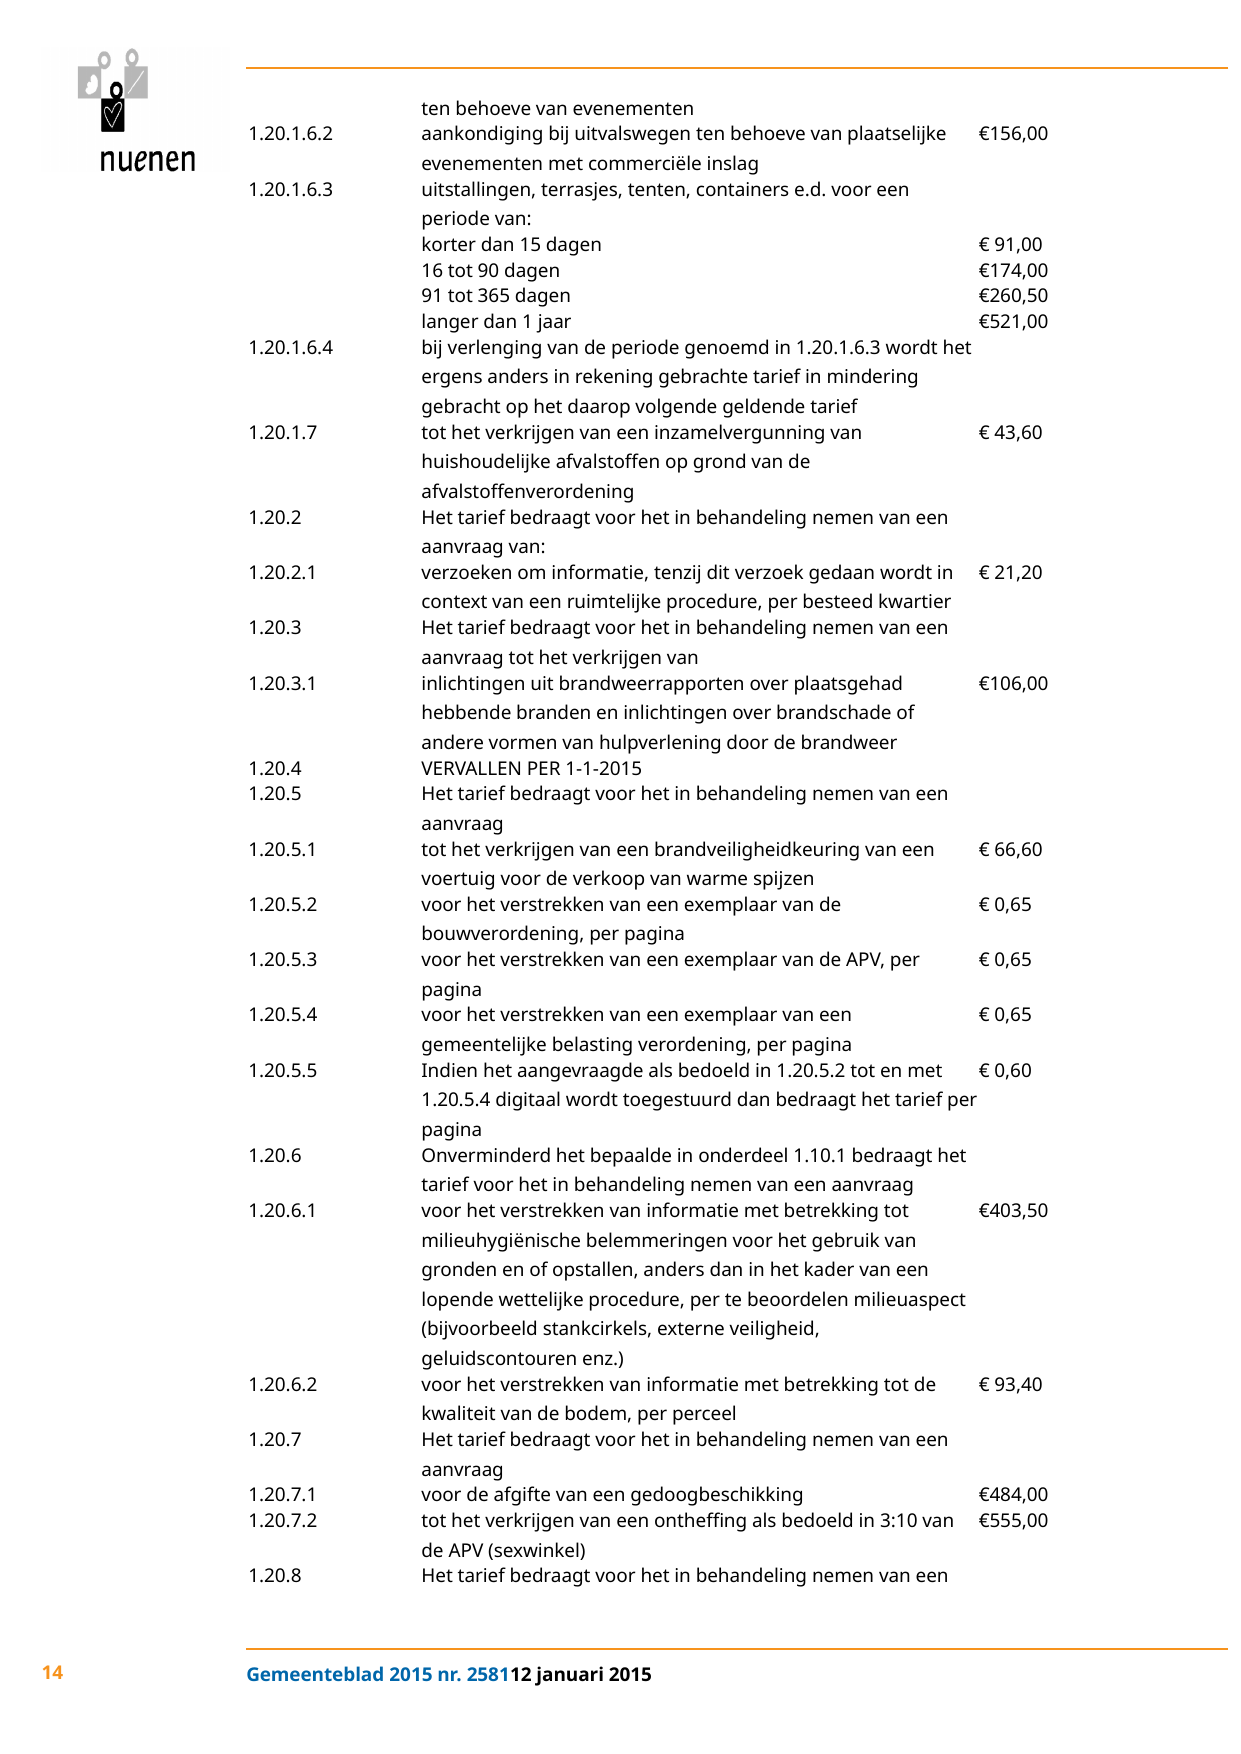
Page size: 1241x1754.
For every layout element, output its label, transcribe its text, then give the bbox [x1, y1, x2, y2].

table_cell 1.20.6 [248, 1142, 421, 1197]
table_cell voor het verstrekken van een exemplaar van de bouwverordening, per pagina [421, 891, 978, 946]
table_cell 1.20.5.5 [248, 1057, 421, 1142]
table_cell [979, 176, 1152, 231]
table_cell 1.20.5 [248, 780, 421, 836]
table_cell inlichtingen uit brandweerrapporten over plaatsgehad hebbende branden en inlichtingen over brandschade of andere vormen van hulpverlening door de brandweer [421, 670, 978, 755]
table_cell 1.20.2.1 [248, 559, 421, 614]
table_cell 1.20.3 [248, 615, 421, 670]
table_cell 1.20.5.2 [248, 891, 421, 946]
table_cell 1.20.1.7 [248, 419, 421, 504]
table_cell Het tarief bedraagt voor het in behandeling nemen van een aanvraag van: [421, 504, 978, 559]
table_cell VERVALLEN PER 1-1-2015 [421, 755, 978, 780]
table_cell uitstallingen, terrasjes, tenten, containers e.d. voor een periode van: [421, 176, 978, 231]
table_cell €403,50 [979, 1197, 1152, 1371]
table_cell tot het verkrijgen van een ontheffing als bedoeld in 3:10 van de APV (sexwinkel) [421, 1507, 978, 1562]
table_cell 1.20.3.1 [248, 670, 421, 755]
table_cell [979, 755, 1152, 780]
table_cell tot het verkrijgen van een brandveiligheidkeuring van een voertuig voor de verkoop van warme spijzen [421, 836, 978, 891]
table_cell 1.20.7 [248, 1426, 421, 1481]
table_cell 1.20.8 [248, 1563, 421, 1588]
table_cell [248, 95, 421, 121]
table_cell [979, 615, 1152, 670]
table_cell 1.20.1.6.4 [248, 334, 421, 419]
table_cell € 43,60 [979, 419, 1152, 504]
table_cell verzoeken om informatie, tenzij dit verzoek gedaan wordt in context van een ruimtelijke procedure, per besteed kwartier [421, 559, 978, 614]
table_cell Het tarief bedraagt voor het in behandeling nemen van een aanvraag [421, 780, 978, 836]
table_cell tot het verkrijgen van een inzamelvergunning van huishoudelijke afvalstoffen op grond van de afvalstoffenverordening [421, 419, 978, 504]
table_cell voor het verstrekken van informatie met betrekking tot milieuhygiënische belemmeringen voor het gebruik van gronden en of opstallen, anders dan in het kader van een lopende wettelijke procedure, per te beoordelen milieuaspect (bijvoorbeeld stankcirkels, externe veiligheid, geluidscontouren enz.) [421, 1197, 978, 1371]
picture [41, 47, 231, 172]
table_cell € 93,40 [979, 1371, 1152, 1426]
table_cell aankondiging bij uitvalswegen ten behoeve van plaatselijke evenementen met commerciële inslag [421, 121, 978, 176]
table_cell [979, 1563, 1152, 1588]
table_cell Het tarief bedraagt voor het in behandeling nemen van een [421, 1563, 978, 1588]
table_cell voor het verstrekken van een exemplaar van de APV, per pagina [421, 946, 978, 1002]
table_cell [979, 95, 1152, 121]
table_cell €484,00 [979, 1481, 1152, 1507]
table_cell €260,50 [979, 283, 1152, 308]
table_cell 16 tot 90 dagen [421, 257, 978, 283]
table_cell 1.20.1.6.3 [248, 176, 421, 231]
table_cell € 0,65 [979, 946, 1152, 1002]
table_cell 1.20.7.1 [248, 1481, 421, 1507]
table_cell Het tarief bedraagt voor het in behandeling nemen van een aanvraag tot het verkrijgen van [421, 615, 978, 670]
table_cell €156,00 [979, 121, 1152, 176]
table_cell [979, 1142, 1152, 1197]
table_cell 1.20.6.2 [248, 1371, 421, 1426]
table_cell [248, 257, 421, 283]
table_cell voor het verstrekken van informatie met betrekking tot de kwaliteit van de bodem, per perceel [421, 1371, 978, 1426]
table_cell bij verlenging van de periode genoemd in 1.20.1.6.3 wordt het ergens anders in rekening gebrachte tarief in mindering gebracht op het daarop volgende geldende tarief [421, 334, 978, 419]
table_cell €174,00 [979, 257, 1152, 283]
table_cell € 0,65 [979, 1002, 1152, 1057]
table_cell Het tarief bedraagt voor het in behandeling nemen van een aanvraag [421, 1426, 978, 1481]
table_cell [248, 308, 421, 334]
table_cell voor de afgifte van een gedoogbeschikking [421, 1481, 978, 1507]
table_cell langer dan 1 jaar [421, 308, 978, 334]
table_cell € 91,00 [979, 231, 1152, 257]
table_cell € 0,65 [979, 891, 1152, 946]
table_cell €555,00 [979, 1507, 1152, 1562]
table_cell €106,00 [979, 670, 1152, 755]
table_cell 1.20.4 [248, 755, 421, 780]
table_cell 1.20.1.6.2 [248, 121, 421, 176]
table_cell €521,00 [979, 308, 1152, 334]
table_cell 1.20.2 [248, 504, 421, 559]
table_cell [979, 334, 1152, 419]
table_cell [248, 283, 421, 308]
table_cell korter dan 15 dagen [421, 231, 978, 257]
table_cell 1.20.5.1 [248, 836, 421, 891]
table_cell 1.20.6.1 [248, 1197, 421, 1371]
table_cell 91 tot 365 dagen [421, 283, 978, 308]
table_cell ten behoeve van evenementen [421, 95, 978, 121]
table_cell Indien het aangevraagde als bedoeld in 1.20.5.2 tot en met 1.20.5.4 digitaal wordt toegestuurd dan bedraagt het tarief per pagina [421, 1057, 978, 1142]
table_cell € 66,60 [979, 836, 1152, 891]
table_cell € 0,60 [979, 1057, 1152, 1142]
table_cell [979, 1426, 1152, 1481]
table_cell voor het verstrekken van een exemplaar van een gemeentelijke belasting verordening, per pagina [421, 1002, 978, 1057]
table_cell [979, 780, 1152, 836]
table_cell € 21,20 [979, 559, 1152, 614]
table_cell 1.20.7.2 [248, 1507, 421, 1562]
table_cell 1.20.5.3 [248, 946, 421, 1002]
table_cell [248, 231, 421, 257]
table_cell Onverminderd het bepaalde in onderdeel 1.10.1 bedraagt het tarief voor het in behandeling nemen van een aanvraag [421, 1142, 978, 1197]
table_cell [979, 504, 1152, 559]
table_cell 1.20.5.4 [248, 1002, 421, 1057]
